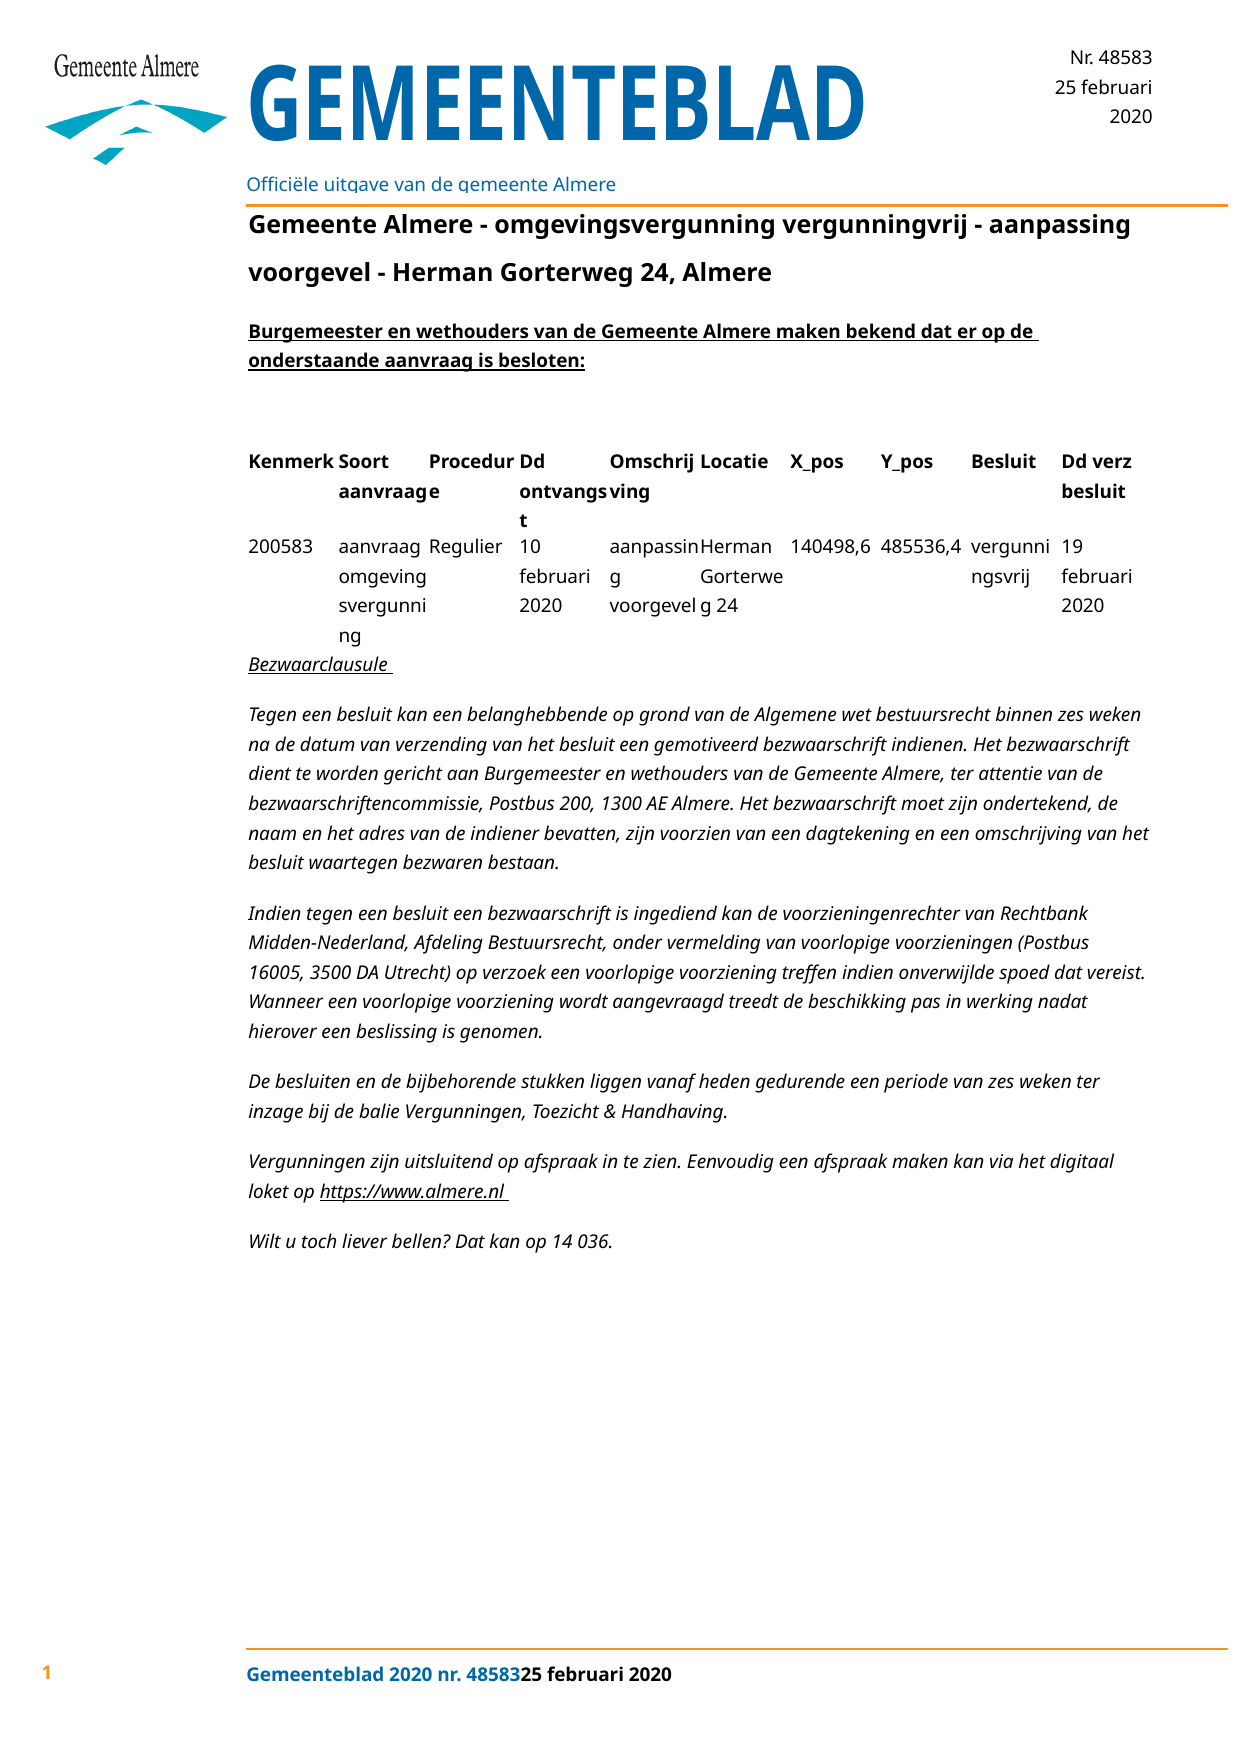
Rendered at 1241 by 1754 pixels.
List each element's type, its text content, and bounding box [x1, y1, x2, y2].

table_cell 200583 [248, 533, 338, 648]
table_cell Regulier [429, 533, 519, 648]
table_header X_pos [790, 449, 881, 533]
text Burgemeester en wethouders van de Gemeente Almere maken bekend dat er op de onderstaande aanvraag is besloten: [248, 318, 1152, 373]
table_header Dd ontvangst [519, 449, 609, 533]
table_cell aanpassing voorgevel [609, 533, 700, 648]
table_cell vergunningsvrij [971, 533, 1061, 648]
text Vergunningen zijn uitsluitend op afspraak in te zien. Eenvoudig een afspraak maken kan via het digitaal loket op https://www.almere.nl [248, 1148, 1152, 1204]
table_cell 19 februari 2020 [1061, 533, 1152, 648]
table_header Procedure [429, 449, 519, 533]
table_cell 140498,6 [790, 533, 881, 648]
table_header Dd verz besluit [1061, 449, 1152, 533]
table_header Locatie [700, 449, 790, 533]
table_header Besluit [971, 449, 1061, 533]
table_header Omschrijving [609, 449, 700, 533]
text De besluiten en de bijbehorende stukken liggen vanaf heden gedurende een periode van zes weken ter inzage bij de balie Vergunningen, Toezicht & Handhaving. [248, 1068, 1152, 1124]
text Tegen een besluit kan een belanghebbende op grond van de Algemene wet bestuursrecht binnen zes weken na de datum van verzending van het besluit een gemotiveerd bezwaarschrift indienen. Het bezwaarschrift dient te worden gericht aan Burgemeester en wethouders van de Gemeente Almere, ter attentie van de bezwaarschriftencommissie, Postbus 200, 1300 AE Almere. Het bezwaarschrift moet zijn ondertekend, de naam en het adres van de indiener bevatten, zijn voorzien van een dagtekening en een omschrijving van het besluit waartegen bezwaren bestaan. [248, 701, 1152, 875]
text Wilt u toch liever bellen? Dat kan op 14 036. [248, 1228, 1152, 1254]
table_cell Herman Gorterweg 24 [700, 533, 790, 648]
text Indien tegen een besluit een bezwaarschrift is ingediend kan de voorzieningenrechter van Rechtbank Midden-Nederland, Afdeling Bestuursrecht, onder vermelding van voorlopige voorzieningen (Postbus 16005, 3500 DA Utrecht) op verzoek een voorlopige voorziening treffen indien onverwijlde spoed dat vereist. Wanneer een voorlopige voorziening wordt aangevraagd treedt de beschikking pas in werking nadat hierover een beslissing is genomen. [248, 900, 1152, 1044]
table_cell aanvraag omgevingsvergunning [338, 533, 429, 648]
table_cell 10 februari 2020 [519, 533, 609, 648]
text Bezwaarclausule [248, 651, 1152, 677]
text Gemeente Almere - omgevingsvergunning vergunningvrij - aanpassing voorgevel - Herman Gorterweg 24, Almere [248, 207, 1152, 288]
table_header Y_pos [881, 449, 971, 533]
table_header Kenmerk [248, 449, 338, 533]
table_cell 485536,4 [881, 533, 971, 648]
table_header Soort aanvraag [338, 449, 429, 533]
picture [41, 47, 231, 172]
